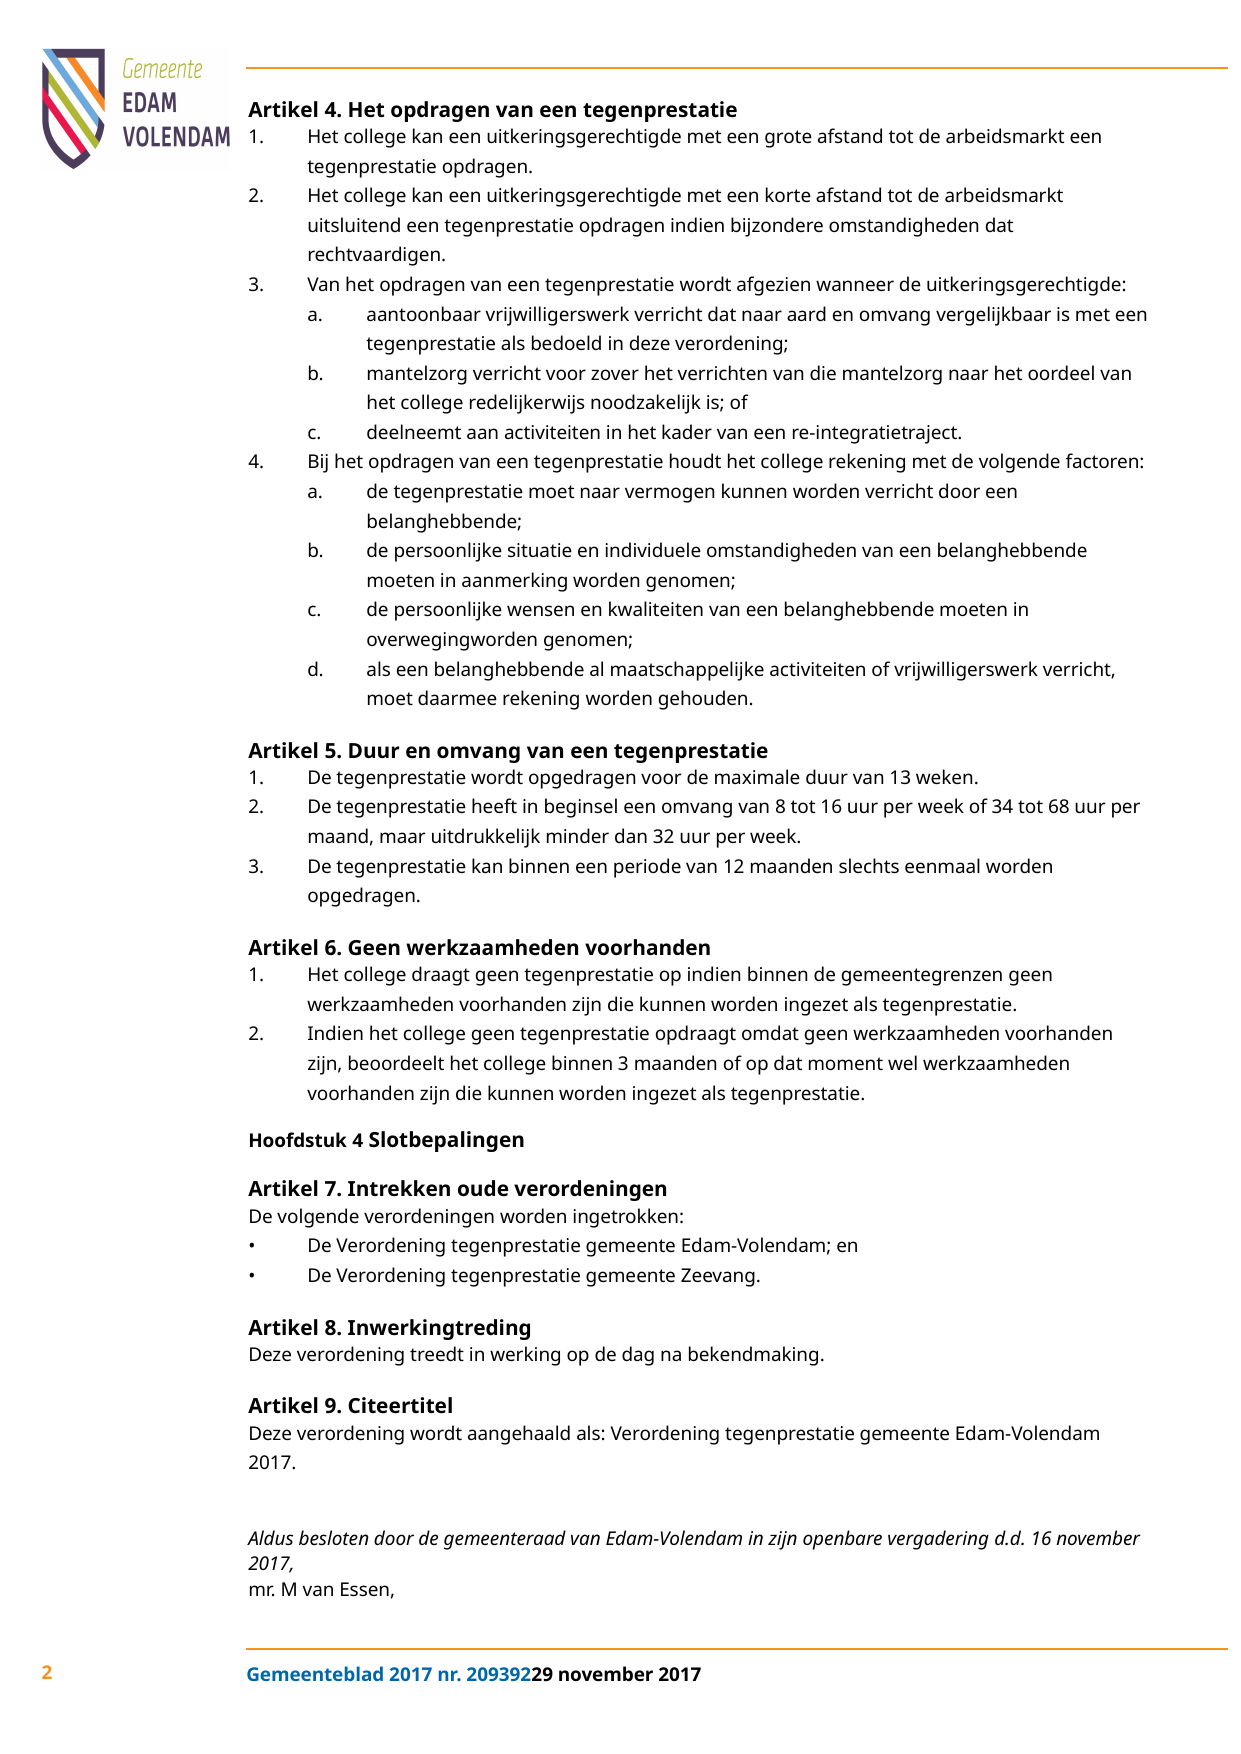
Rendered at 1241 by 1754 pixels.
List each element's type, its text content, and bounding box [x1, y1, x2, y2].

text Artikel 5. Duur en omvang van een tegenprestatie [248, 736, 1152, 764]
text Artikel 9. Citeertitel [248, 1391, 1152, 1420]
list Het college kan een uitkeringsgerechtigde met een korte afstand tot de arbeidsmarkt uitsluitend een tegenprestatie opdragen indien bijzondere omstandigheden dat rechtvaardigen. [248, 182, 1152, 267]
list Bij het opdragen van een tegenprestatie houdt het college rekening met de volgende factoren: [248, 449, 1152, 474]
picture [41, 47, 231, 172]
list De tegenprestatie wordt opgedragen voor de maximale duur van 13 weken. [248, 764, 1152, 790]
text Hoofdstuk 4 Slotbepalingen [248, 1125, 1152, 1154]
list mantelzorg verricht voor zover het verrichten van die mantelzorg naar het oordeel van het college redelijkerwijs noodzakelijk is; of [307, 360, 1152, 415]
list deelneemt aan activiteiten in het kader van een re-integratietraject. [307, 419, 1152, 445]
list Van het opdragen van een tegenprestatie wordt afgezien wanneer de uitkeringsgerechtigde: [248, 271, 1152, 297]
list Indien het college geen tegenprestatie opdraagt omdat geen werkzaamheden voorhanden zijn, beoordeelt het college binnen 3 maanden of op dat moment wel werkzaamheden voorhanden zijn die kunnen worden ingezet als tegenprestatie. [248, 1021, 1152, 1105]
list aantoonbaar vrijwilligerswerk verricht dat naar aard en omvang vergelijkbaar is met een tegenprestatie als bedoeld in deze verordening; [307, 301, 1152, 356]
list De Verordening tegenprestatie gemeente Zeevang. [248, 1262, 1152, 1288]
list de persoonlijke situatie en individuele omstandigheden van een belanghebbende moeten in aanmerking worden genomen; [307, 537, 1152, 593]
text Artikel 8. Inwerkingtreding [248, 1313, 1152, 1341]
text Artikel 6. Geen werkzaamheden voorhanden [248, 933, 1152, 961]
list de tegenprestatie moet naar vermogen kunnen worden verricht door een belanghebbende; [307, 478, 1152, 533]
text mr. M van Essen, [248, 1576, 1152, 1602]
text Deze verordening wordt aangehaald als: Verordening tegenprestatie gemeente Edam-Volendam 2017. [248, 1420, 1152, 1475]
text Artikel 7. Intrekken oude verordeningen [248, 1174, 1152, 1203]
list de persoonlijke wensen en kwaliteiten van een belanghebbende moeten in overwegingworden genomen; [307, 597, 1152, 652]
text Aldus besloten door de gemeenteraad van Edam-Volendam in zijn openbare vergadering d.d. 16 november 2017, [248, 1525, 1152, 1576]
list De tegenprestatie heeft in beginsel een omvang van 8 tot 16 uur per week of 34 tot 68 uur per maand, maar uitdrukkelijk minder dan 32 uur per week. [248, 794, 1152, 849]
list als een belanghebbende al maatschappelijke activiteiten of vrijwilligerswerk verricht, moet daarmee rekening worden gehouden. [307, 656, 1152, 711]
list De tegenprestatie kan binnen een periode van 12 maanden slechts eenmaal worden opgedragen. [248, 853, 1152, 908]
text Artikel 4. Het opdragen van een tegenprestatie [248, 95, 1152, 123]
text Deze verordening treedt in werking op de dag na bekendmaking. [248, 1341, 1152, 1367]
list Het college draagt geen tegenprestatie op indien binnen de gemeentegrenzen geen werkzaamheden voorhanden zijn die kunnen worden ingezet als tegenprestatie. [248, 961, 1152, 1017]
list De Verordening tegenprestatie gemeente Edam-Volendam; en [248, 1233, 1152, 1258]
list Het college kan een uitkeringsgerechtigde met een grote afstand tot de arbeidsmarkt een tegenprestatie opdragen. [248, 123, 1152, 178]
text De volgende verordeningen worden ingetrokken: [248, 1203, 1152, 1229]
